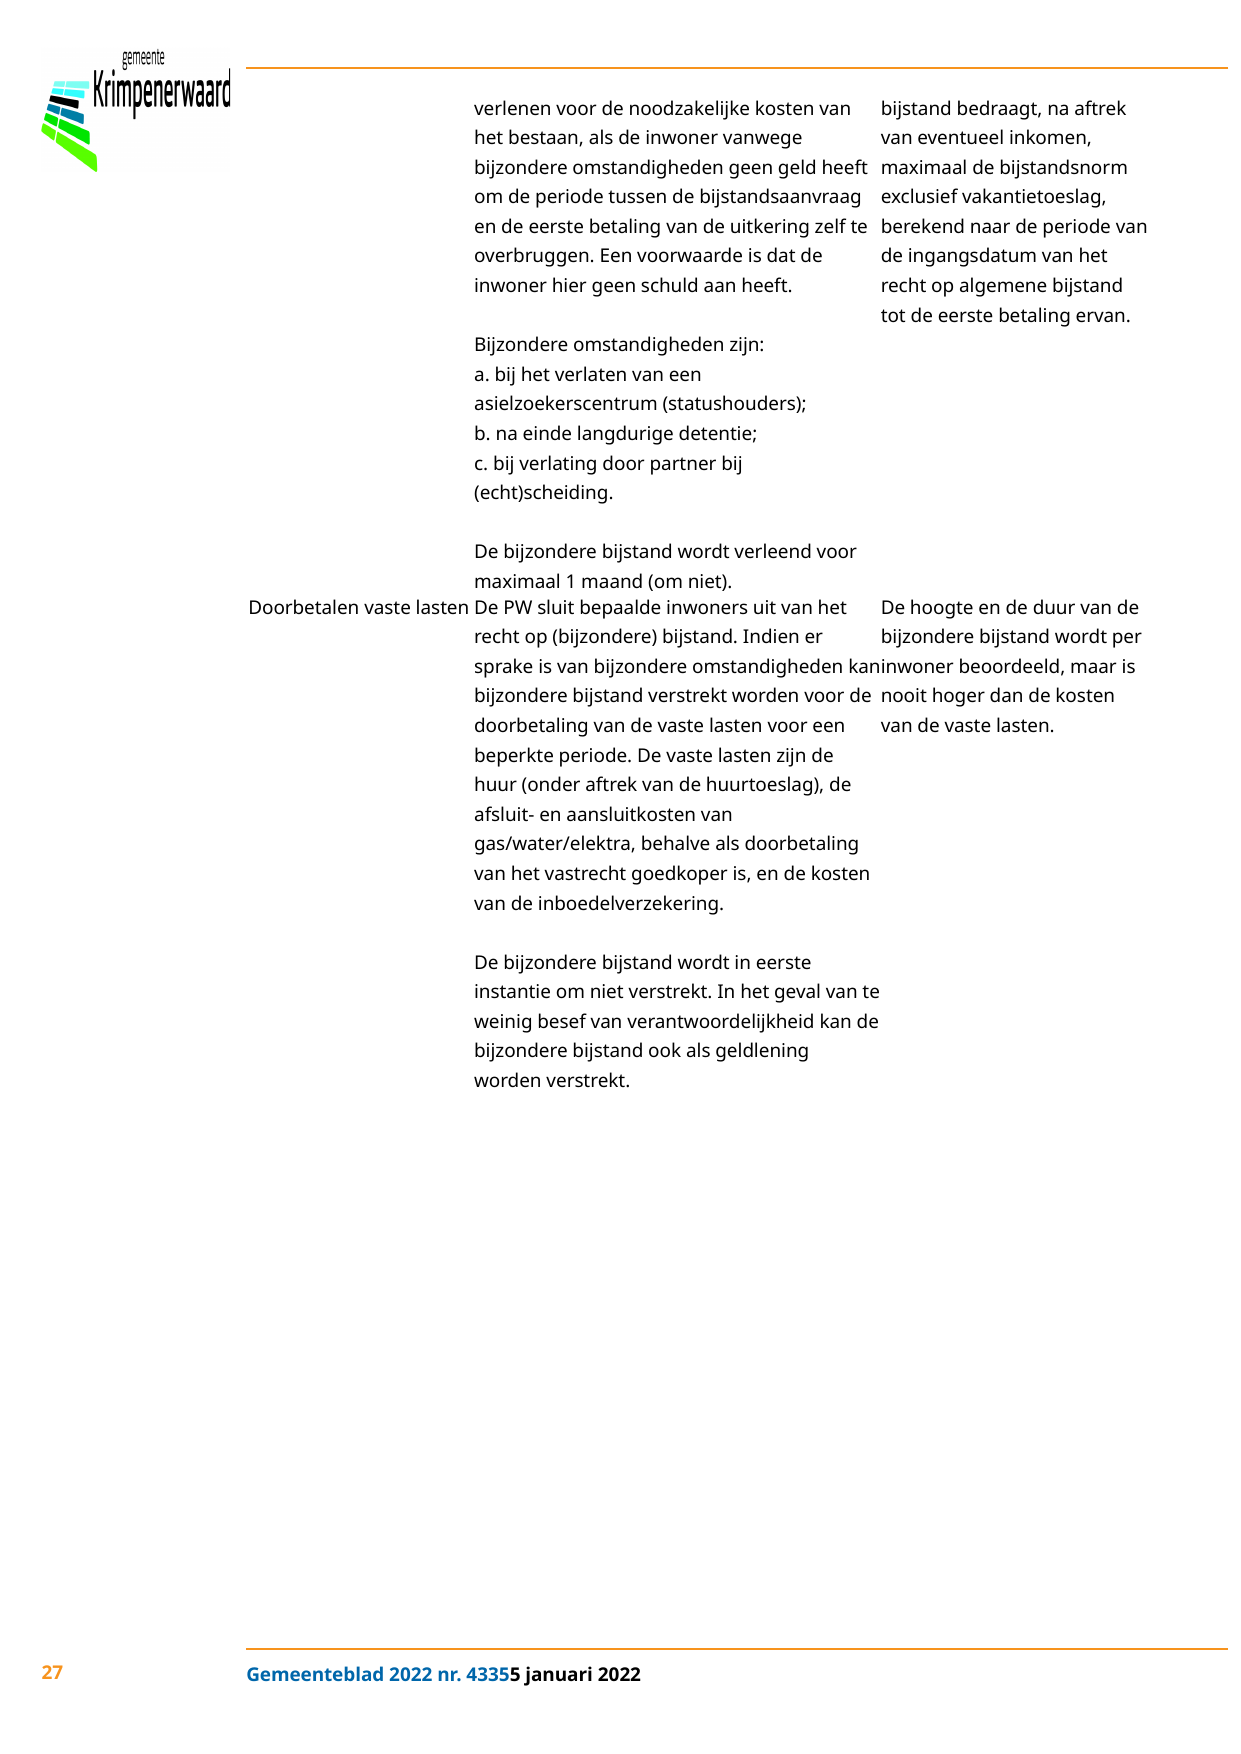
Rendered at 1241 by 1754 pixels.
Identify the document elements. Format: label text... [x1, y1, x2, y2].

table_cell bijstand bedraagt, na aftrek van eventueel inkomen, maximaal de bijstandsnorm exclusief vakantietoeslag, berekend naar de periode van de ingangsdatum van het recht op algemene bijstand tot de eerste betaling ervan. [881, 95, 1152, 594]
table_cell De PW sluit bepaalde inwoners uit van het recht op (bijzondere) bijstand. Indien er sprake is van bijzondere omstandigheden kan bijzondere bijstand verstrekt worden voor de doorbetaling van de vaste lasten voor een beperkte periode. De vaste lasten zijn de huur (onder aftrek van de huurtoeslag), de afsluit- en aansluitkosten van gas/water/elektra, behalve als doorbetaling van het vastrecht goedkoper is, en de kosten van de inboedelverzekering. De bijzondere bijstand wordt in eerste instantie om niet verstrekt. In het geval van te weinig besef van verantwoordelijkheid kan de bijzondere bijstand ook als geldlening worden verstrekt. [474, 594, 881, 1093]
table_cell [248, 95, 474, 594]
table_cell De hoogte en de duur van de bijzondere bijstand wordt per inwoner beoordeeld, maar is nooit hoger dan de kosten van de vaste lasten. [881, 594, 1152, 1093]
table_cell verlenen voor de noodzakelijke kosten van het bestaan, als de inwoner vanwege bijzondere omstandigheden geen geld heeft om de periode tussen de bijstandsaanvraag en de eerste betaling van de uitkering zelf te overbruggen. Een voorwaarde is dat de inwoner hier geen schuld aan heeft. Bijzondere omstandigheden zijn: a. bij het verlaten van een asielzoekerscentrum (statushouders); b. na einde langdurige detentie; c. bij verlating door partner bij (echt)scheiding. De bijzondere bijstand wordt verleend voor maximaal 1 maand (om niet). [474, 95, 881, 594]
picture [41, 47, 231, 172]
table_cell Doorbetalen vaste lasten [248, 594, 474, 1093]
